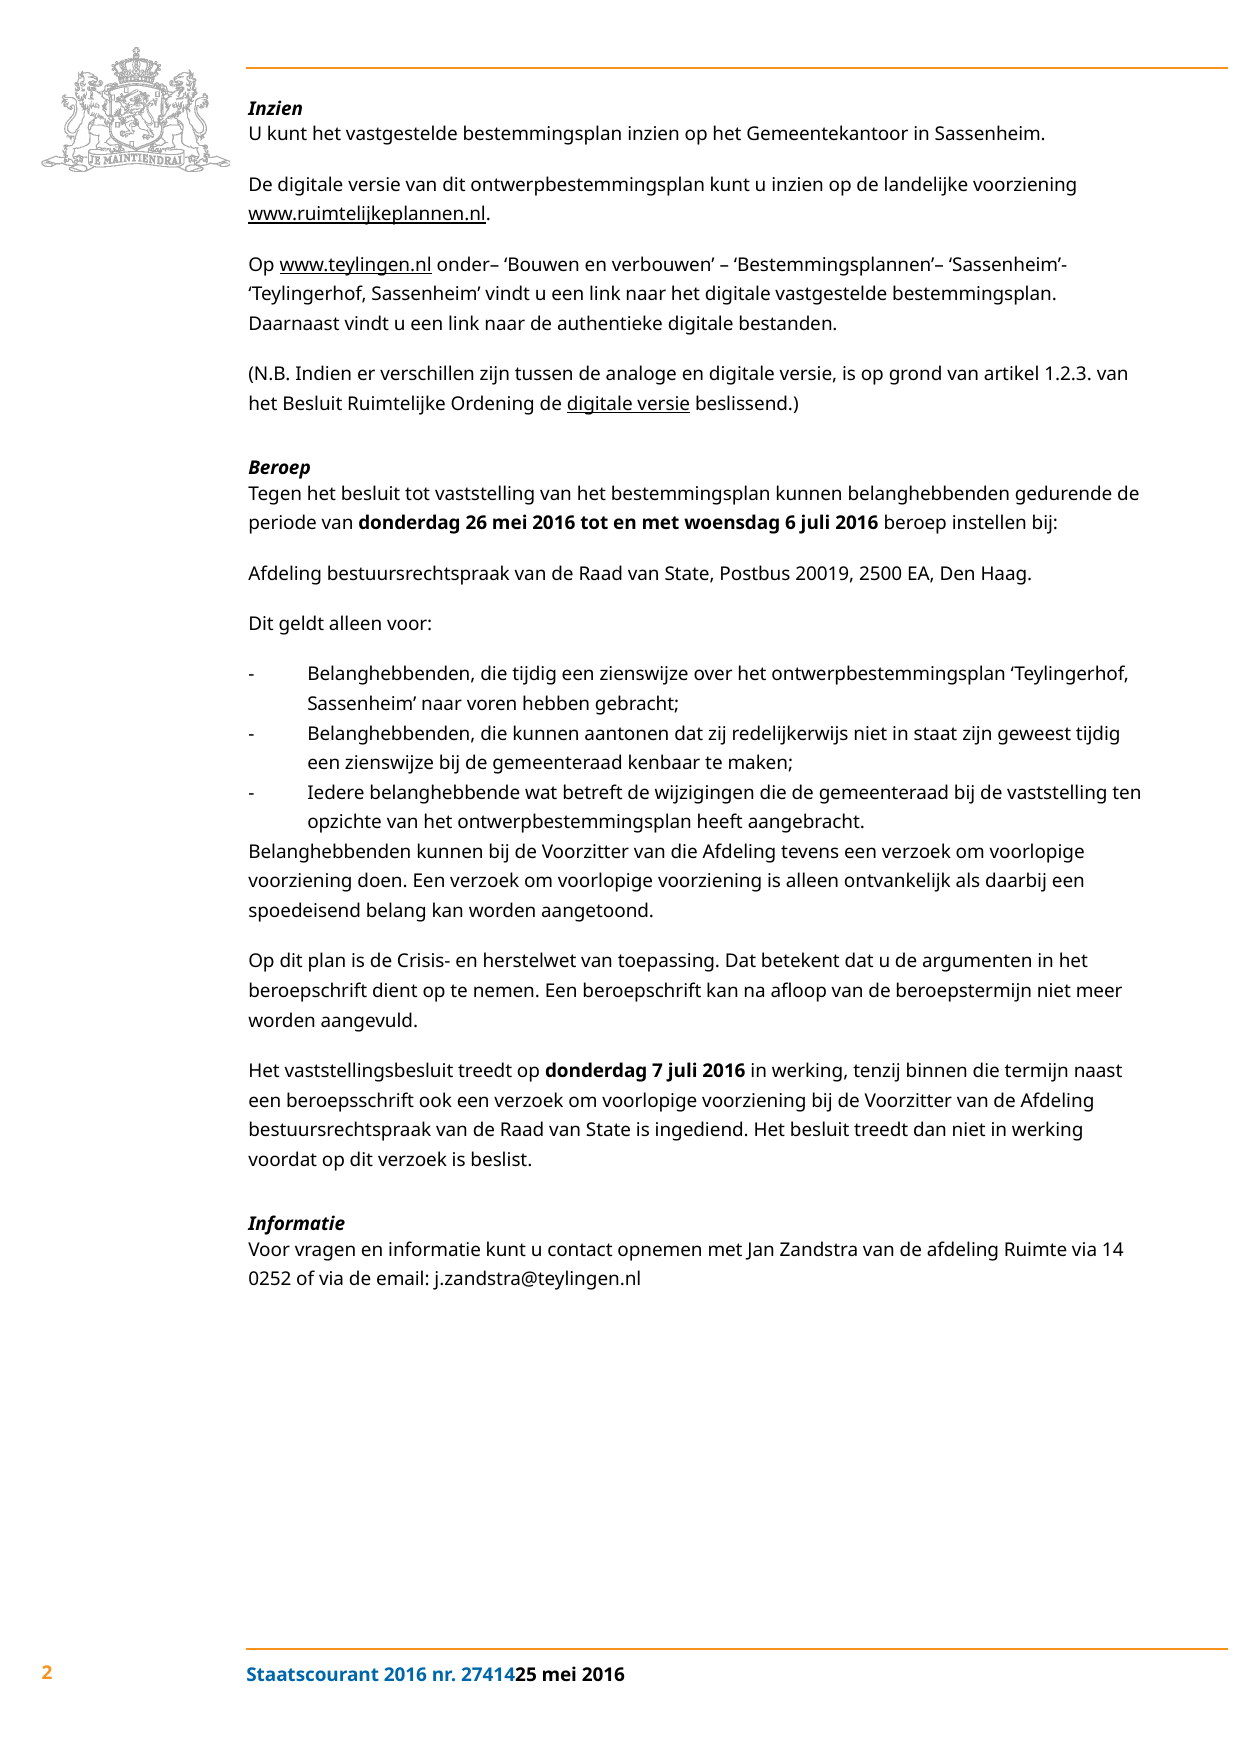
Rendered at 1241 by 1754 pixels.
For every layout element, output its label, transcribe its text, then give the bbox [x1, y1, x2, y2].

text Dit geldt alleen voor: [248, 610, 1152, 636]
list Belanghebbenden, die kunnen aantonen dat zij redelijkerwijs niet in staat zijn geweest tijdig een zienswijze bij de gemeenteraad kenbaar te maken; [248, 720, 1152, 775]
text Voor vragen en informatie kunt u contact opnemen met Jan Zandstra van de afdeling Ruimte via 14 0252 of via de email: j.zandstra@teylingen.nl [248, 1236, 1152, 1291]
text (N.B. Indien er verschillen zijn tussen de analoge en digitale versie, is op grond van artikel 1.2.3. van het Besluit Ruimtelijke Ordening de digitale versie beslissend.) [248, 361, 1152, 416]
text Belanghebbenden kunnen bij de Voorzitter van die Afdeling tevens een verzoek om voorlopige voorziening doen. Een verzoek om voorlopige voorziening is alleen ontvankelijk als daarbij een spoedeisend belang kan worden aangetoond. [248, 838, 1152, 923]
text Op dit plan is de Crisis- en herstelwet van toepassing. Dat betekent dat u de argumenten in het beroepschrift dient op te nemen. Een beroepschrift kan na afloop van de beroepstermijn niet meer worden aangevuld. [248, 948, 1152, 1033]
text Inzien [248, 95, 1152, 121]
text Het vaststellingsbesluit treedt op donderdag 7 juli 2016 in werking, tenzij binnen die termijn naast een beroepsschrift ook een verzoek om voorlopige voorziening bij de Voorzitter van de Afdeling bestuursrechtspraak van de Raad van State is ingediend. Het besluit treedt dan niet in werking voordat op dit verzoek is beslist. [248, 1057, 1152, 1172]
list Belanghebbenden, die tijdig een zienswijze over het ontwerpbestemmingsplan ‘Teylingerhof, Sassenheim’ naar voren hebben gebracht; [248, 661, 1152, 716]
text Beroep [248, 454, 1152, 480]
picture [41, 47, 231, 172]
text Tegen het besluit tot vaststelling van het bestemmingsplan kunnen belanghebbenden gedurende de periode van donderdag 26 mei 2016 tot en met woensdag 6 juli 2016 beroep instellen bij: [248, 480, 1152, 535]
text Op www.teylingen.nl onder– ‘Bouwen en verbouwen’ – ‘Bestemmingsplannen’– ‘Sassenheim’- ‘Teylingerhof, Sassenheim’ vindt u een link naar het digitale vastgestelde bestemmingsplan. Daarnaast vindt u een link naar de authentieke digitale bestanden. [248, 251, 1152, 336]
text Afdeling bestuursrechtspraak van de Raad van State, Postbus 20019, 2500 EA, Den Haag. [248, 560, 1152, 586]
list Iedere belanghebbende wat betreft de wijzigingen die de gemeenteraad bij de vaststelling ten opzichte van het ontwerpbestemmingsplan heeft aangebracht. [248, 779, 1152, 834]
text Informatie [248, 1210, 1152, 1236]
text U kunt het vastgestelde bestemmingsplan inzien op het Gemeentekantoor in Sassenheim. [248, 121, 1152, 146]
text De digitale versie van dit ontwerpbestemmingsplan kunt u inzien op de landelijke voorziening www.ruimtelijkeplannen.nl. [248, 171, 1152, 226]
